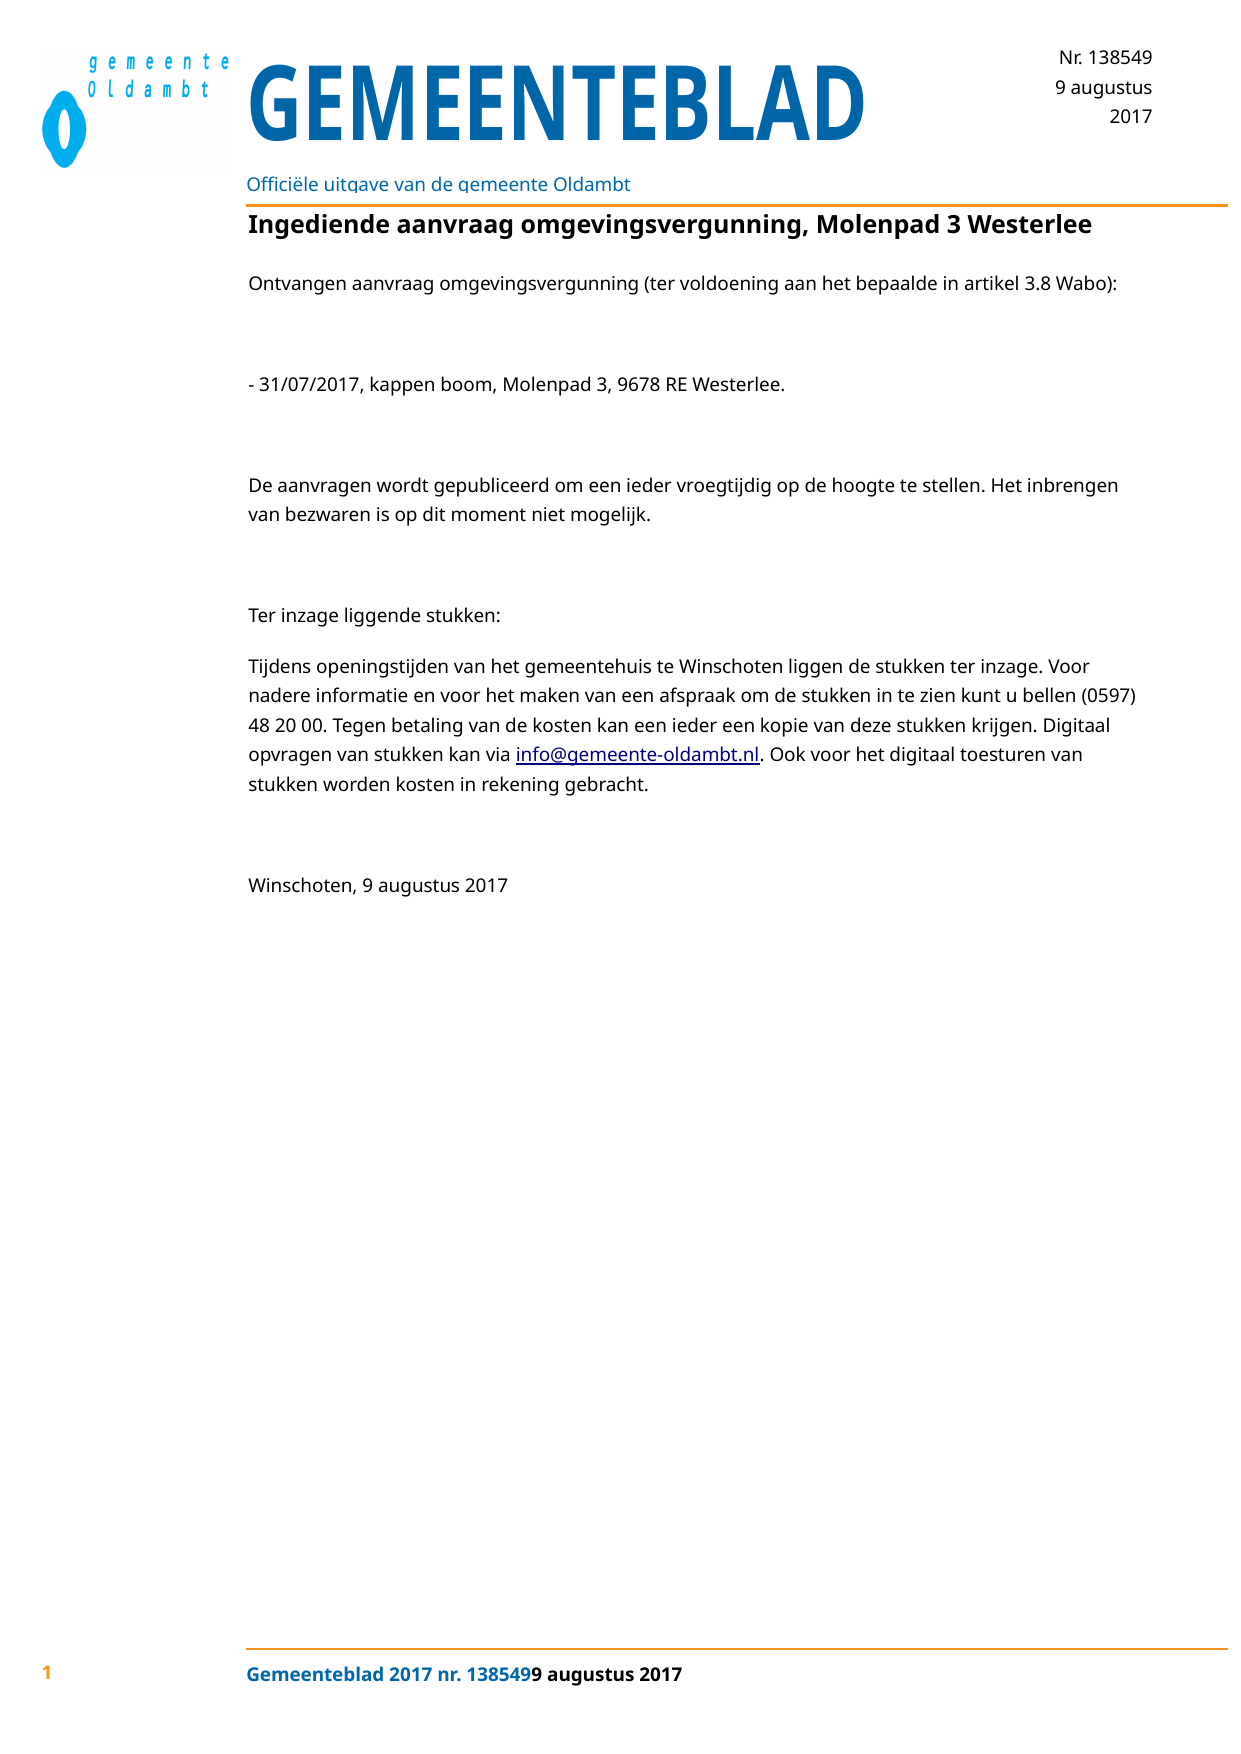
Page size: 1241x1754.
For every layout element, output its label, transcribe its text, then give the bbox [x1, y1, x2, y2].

text Tijdens openingstijden van het gemeentehuis te Winschoten liggen de stukken ter inzage. Voor nadere informatie en voor het maken van een afspraak om de stukken in te zien kunt u bellen (0597) 48 20 00. Tegen betaling van de kosten kan een ieder een kopie van deze stukken krijgen. Digitaal opvragen van stukken kan via info@gemeente-oldambt.nl. Ook voor het digitaal toesturen van stukken worden kosten in rekening gebracht. [248, 653, 1152, 797]
text Ontvangen aanvraag omgevingsvergunning (ter voldoening aan het bepaalde in artikel 3.8 Wabo): [248, 270, 1152, 296]
text - 31/07/2017, kappen boom, Molenpad 3, 9678 RE Westerlee. [248, 371, 1152, 397]
text Ingediende aanvraag omgevingsvergunning, Molenpad 3 Westerlee [248, 207, 1152, 241]
picture [41, 47, 231, 172]
text De aanvragen wordt gepubliceerd om een ieder vroegtijdig op de hoogte te stellen. Het inbrengen van bezwaren is op dit moment niet mogelijk. [248, 472, 1152, 527]
text Winschoten, 9 augustus 2017 [248, 872, 1152, 898]
text Ter inzage liggende stukken: [248, 602, 1152, 628]
